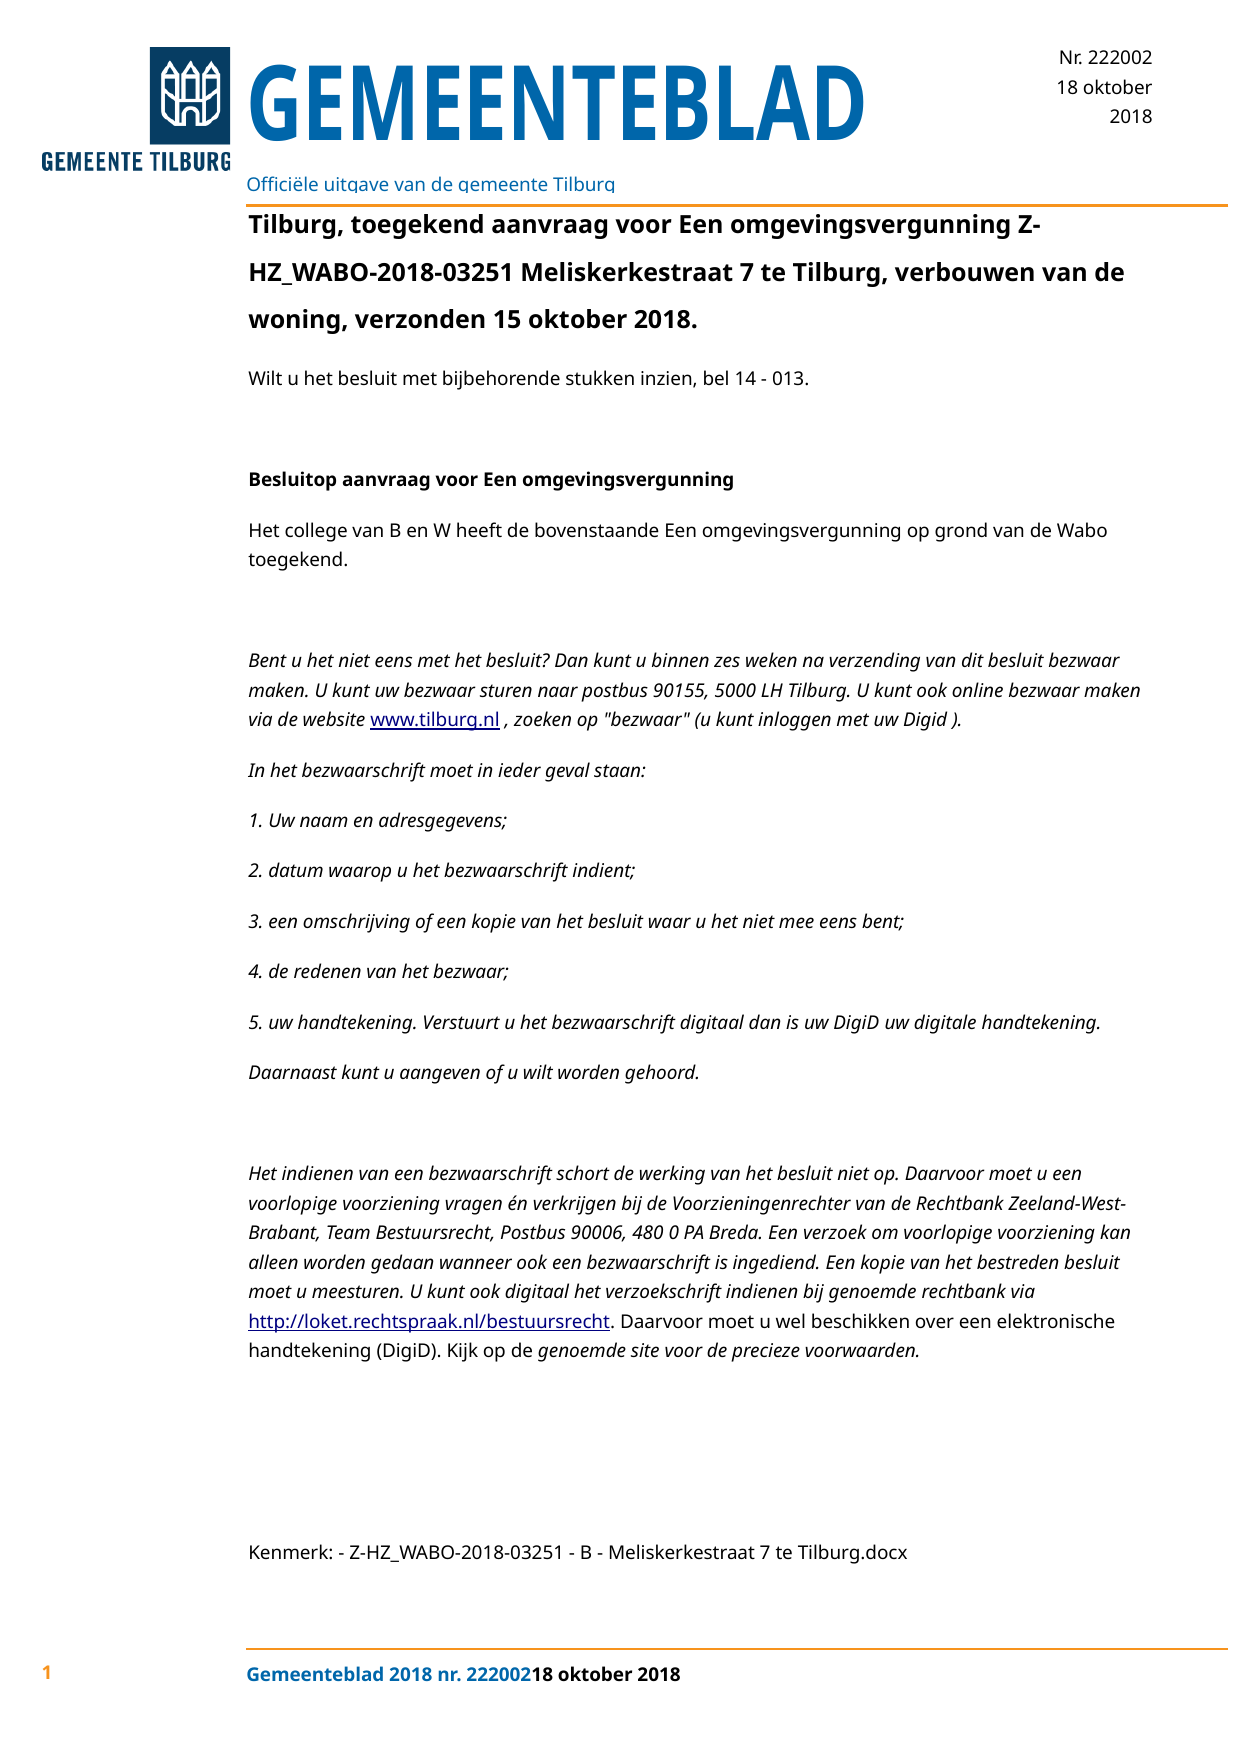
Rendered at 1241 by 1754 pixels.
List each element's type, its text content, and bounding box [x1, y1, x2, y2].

text Wilt u het besluit met bijbehorende stukken inzien, bel 14 - 013. [248, 366, 1152, 391]
text Tilburg, toegekend aanvraag voor Een omgevingsvergunning Z-HZ_WABO-2018-03251 Meliskerkestraat 7 te Tilburg, verbouwen van de woning, verzonden 15 oktober 2018. [248, 207, 1152, 336]
text 5. uw handtekening. Verstuurt u het bezwaarschrift digitaal dan is uw DigiD uw digitale handtekening. [248, 1009, 1152, 1034]
text Het indienen van een bezwaarschrift schort de werking van het besluit niet op. Daarvoor moet u een voorlopige voorziening vragen én verkrijgen bij de Voorzieningenrechter van de Rechtbank Zeeland-West-Brabant, Team Bestuursrecht, Postbus 90006, 480 0 PA Breda. Een verzoek om voorlopige voorziening kan alleen worden gedaan wanneer ook een bezwaarschrift is ingediend. Een kopie van het bestreden besluit moet u meesturen. U kunt ook digitaal het verzoekschrift indienen bij genoemde rechtbank via http://loket.rechtspraak.nl/bestuursrecht. Daarvoor moet u wel beschikken over een elektronische handtekening (DigiD). Kijk op de genoemde site voor de precieze voorwaarden. [248, 1160, 1152, 1363]
text 4. de redenen van het bezwaar; [248, 958, 1152, 984]
text 1. Uw naam en adresgegevens; [248, 807, 1152, 833]
text 2. datum waarop u het bezwaarschrift indient; [248, 858, 1152, 883]
picture [41, 47, 231, 172]
text In het bezwaarschrift moet in ieder geval staan: [248, 757, 1152, 782]
text Kenmerk: - Z-HZ_WABO-2018-03251 - B - Meliskerkestraat 7 te Tilburg.docx [248, 1539, 1152, 1565]
text 3. een omschrijving of een kopie van het besluit waar u het niet mee eens bent; [248, 908, 1152, 934]
text Bent u het niet eens met het besluit? Dan kunt u binnen zes weken na verzending van dit besluit bezwaar maken. U kunt uw bezwaar sturen naar postbus 90155, 5000 LH Tilburg. U kunt ook online bezwaar maken via de website www.tilburg.nl , zoeken op "bezwaar" (u kunt inloggen met uw Digid ). [248, 647, 1152, 732]
text Besluitop aanvraag voor Een omgevingsvergunning [248, 466, 1152, 492]
text Daarnaast kunt u aangeven of u wilt worden gehoord. [248, 1059, 1152, 1085]
text Het college van B en W heeft de bovenstaande Een omgevingsvergunning op grond van de Wabo toegekend. [248, 517, 1152, 572]
